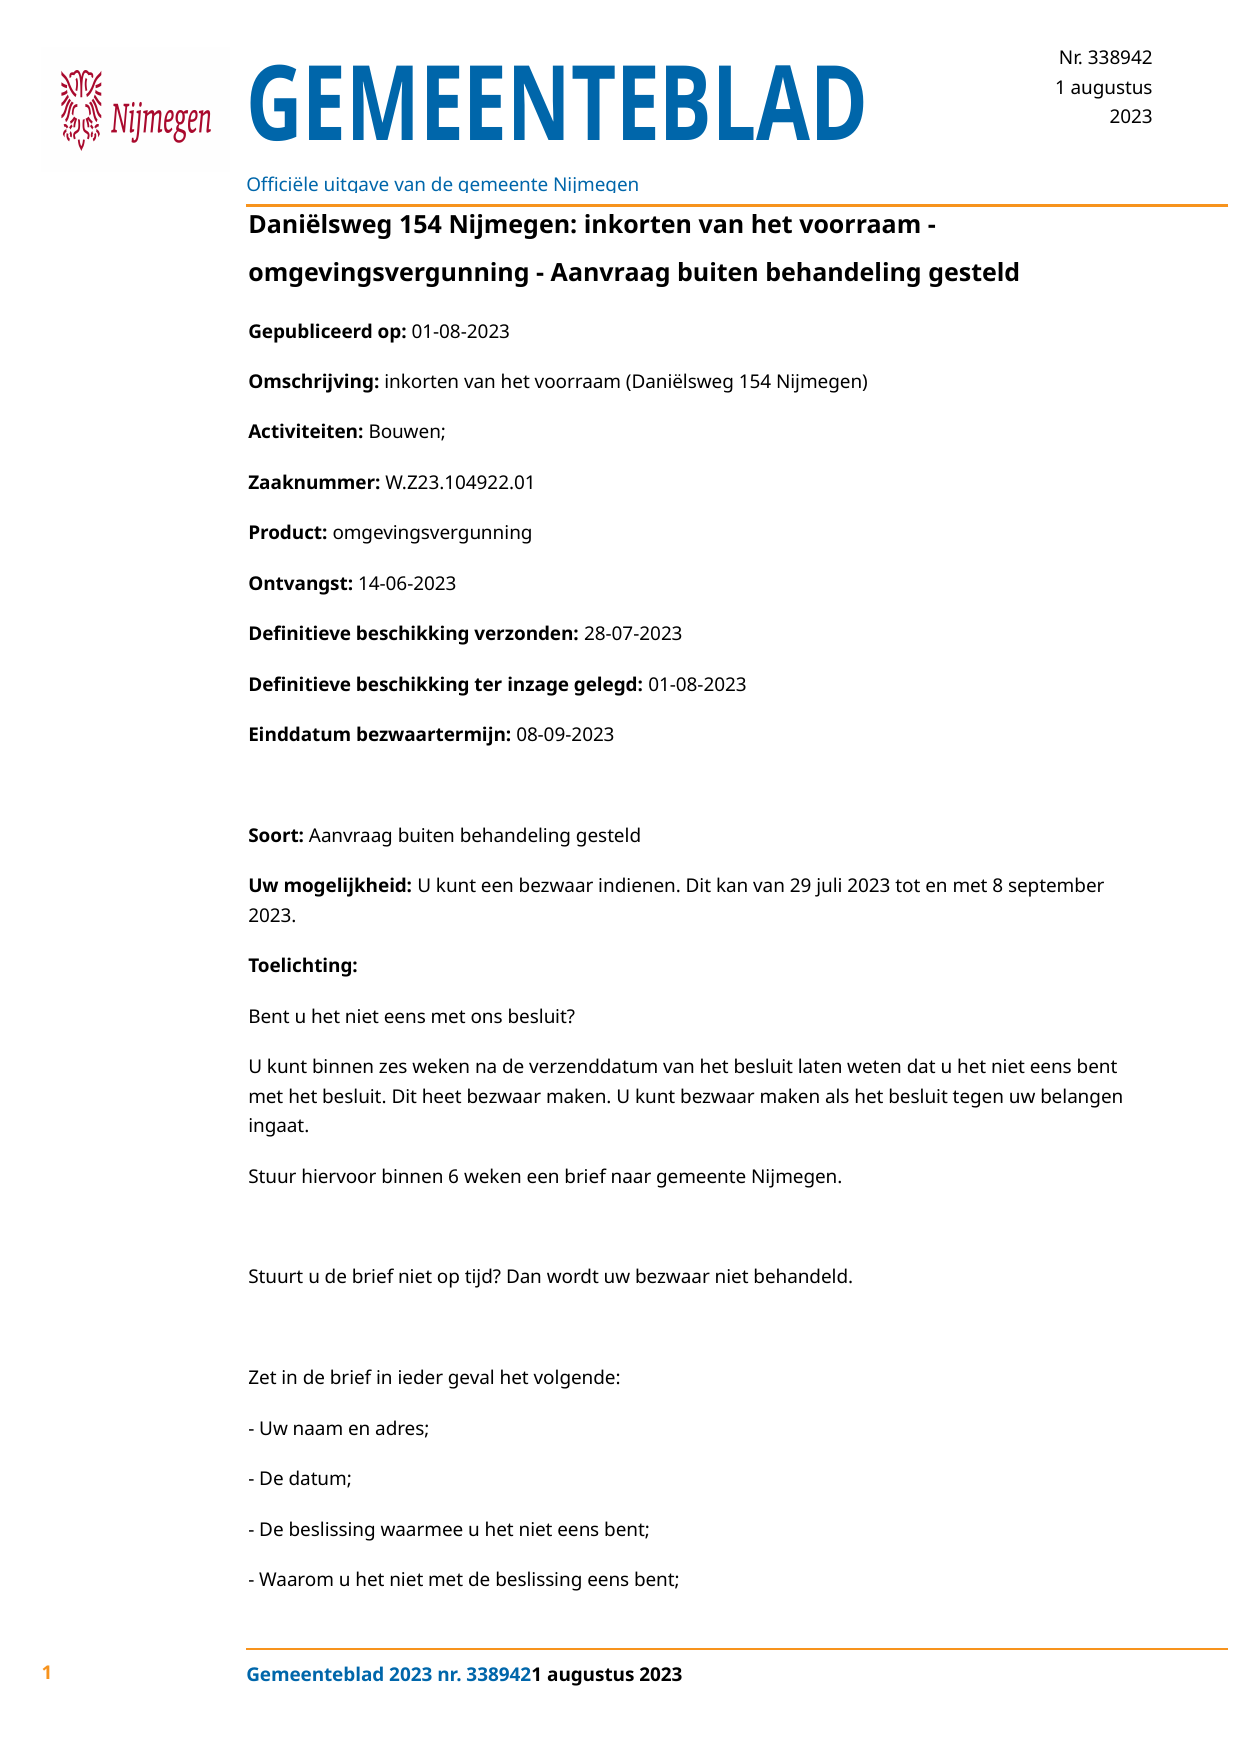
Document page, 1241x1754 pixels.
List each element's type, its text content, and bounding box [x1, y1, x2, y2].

text Uw mogelijkheid: U kunt een bezwaar indienen. Dit kan van 29 juli 2023 tot en met 8 september 2023. [248, 872, 1152, 928]
text Ontvangst: 14-06-2023 [248, 570, 1152, 596]
text Product: omgevingsvergunning [248, 519, 1152, 545]
text Zaaknummer: W.Z23.104922.01 [248, 469, 1152, 495]
text - Uw naam en adres; [248, 1415, 1152, 1441]
text Zet in de brief in ieder geval het volgende: [248, 1364, 1152, 1390]
text Soort: Aanvraag buiten behandeling gesteld [248, 822, 1152, 848]
text Stuurt u de brief niet op tijd? Dan wordt uw bezwaar niet behandeld. [248, 1264, 1152, 1289]
text Bent u het niet eens met ons besluit? [248, 1003, 1152, 1029]
picture [41, 47, 231, 172]
text Stuur hiervoor binnen 6 weken een brief naar gemeente Nijmegen. [248, 1163, 1152, 1189]
text - De beslissing waarmee u het niet eens bent; [248, 1516, 1152, 1542]
text Definitieve beschikking verzonden: 28-07-2023 [248, 620, 1152, 646]
text Einddatum bezwaartermijn: 08-09-2023 [248, 721, 1152, 747]
text Omschrijving: inkorten van het voorraam (Daniëlsweg 154 Nijmegen) [248, 368, 1152, 394]
text Activiteiten: Bouwen; [248, 419, 1152, 444]
text Daniëlsweg 154 Nijmegen: inkorten van het voorraam - omgevingsvergunning - Aanvraag buiten behandeling gesteld [248, 207, 1152, 288]
text Gepubliceerd op: 01-08-2023 [248, 318, 1152, 344]
text - De datum; [248, 1465, 1152, 1491]
text U kunt binnen zes weken na de verzenddatum van het besluit laten weten dat u het niet eens bent met het besluit. Dit heet bezwaar maken. U kunt bezwaar maken als het besluit tegen uw belangen ingaat. [248, 1053, 1152, 1138]
text Toelichting: [248, 952, 1152, 978]
text Definitieve beschikking ter inzage gelegd: 01-08-2023 [248, 671, 1152, 697]
text - Waarom u het niet met de beslissing eens bent; [248, 1566, 1152, 1592]
